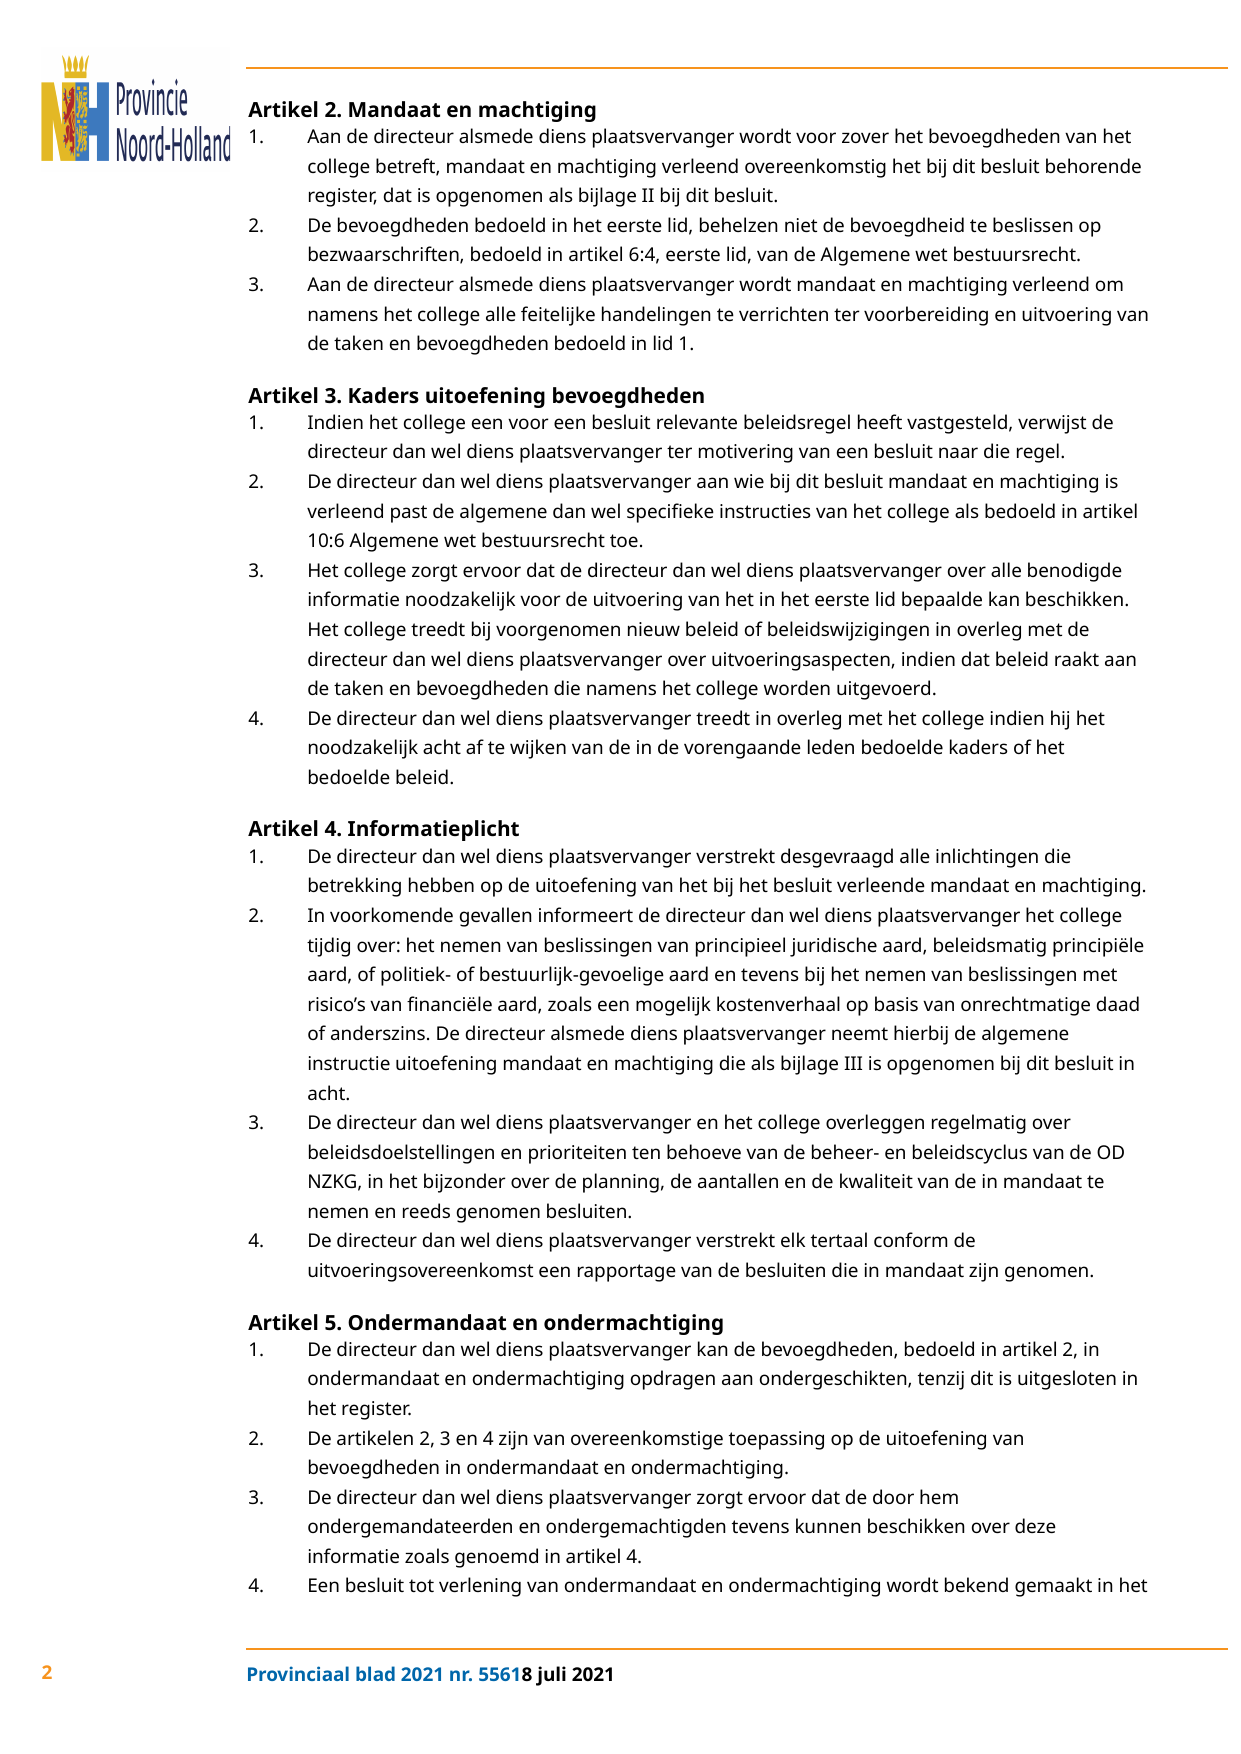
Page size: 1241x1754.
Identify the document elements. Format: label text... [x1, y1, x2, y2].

list Een besluit tot verlening van ondermandaat en ondermachtiging wordt bekend gemaakt in het [248, 1573, 1152, 1598]
list In voorkomende gevallen informeert de directeur dan wel diens plaatsvervanger het college tijdig over: het nemen van beslissingen van principieel juridische aard, beleidsmatig principiële aard, of politiek- of bestuurlijk-gevoelige aard en tevens bij het nemen van beslissingen met risico’s van financiële aard, zoals een mogelijk kostenverhaal op basis van onrechtmatige daad of anderszins. De directeur alsmede diens plaatsvervanger neemt hierbij de algemene instructie uitoefening mandaat en machtiging die als bijlage III is opgenomen bij dit besluit in acht. [248, 902, 1152, 1105]
list Aan de directeur alsmede diens plaatsvervanger wordt mandaat en machtiging verleend om namens het college alle feitelijke handelingen te verrichten ter voorbereiding en uitvoering van de taken en bevoegdheden bedoeld in lid 1. [248, 271, 1152, 356]
list Indien het college een voor een besluit relevante beleidsregel heeft vastgesteld, verwijst de directeur dan wel diens plaatsvervanger ter motivering van een besluit naar die regel. [248, 409, 1152, 464]
list De directeur dan wel diens plaatsvervanger en het college overleggen regelmatig over beleidsdoelstellingen en prioriteiten ten behoeve van de beheer- en beleidscyclus van de OD NZKG, in het bijzonder over de planning, de aantallen en de kwaliteit van de in mandaat te nemen en reeds genomen besluiten. [248, 1109, 1152, 1224]
picture [41, 47, 231, 172]
text Artikel 2. Mandaat en machtiging [248, 95, 1152, 123]
list De directeur dan wel diens plaatsvervanger verstrekt elk tertaal conform de uitvoeringsovereenkomst een rapportage van de besluiten die in mandaat zijn genomen. [248, 1228, 1152, 1283]
text Artikel 4. Informatieplicht [248, 814, 1152, 843]
list Aan de directeur alsmede diens plaatsvervanger wordt voor zover het bevoegdheden van het college betreft, mandaat en machtiging verleend overeenkomstig het bij dit besluit behorende register, dat is opgenomen als bijlage II bij dit besluit. [248, 123, 1152, 208]
text Artikel 3. Kaders uitoefening bevoegdheden [248, 381, 1152, 409]
list De directeur dan wel diens plaatsvervanger zorgt ervoor dat de door hem ondergemandateerden en ondergemachtigden tevens kunnen beschikken over deze informatie zoals genoemd in artikel 4. [248, 1484, 1152, 1569]
list De directeur dan wel diens plaatsvervanger verstrekt desgevraagd alle inlichtingen die betrekking hebben op de uitoefening van het bij het besluit verleende mandaat en machtiging. [248, 843, 1152, 898]
list De directeur dan wel diens plaatsvervanger kan de bevoegdheden, bedoeld in artikel 2, in ondermandaat en ondermachtiging opdragen aan ondergeschikten, tenzij dit is uitgesloten in het register. [248, 1336, 1152, 1421]
list Het college zorgt ervoor dat de directeur dan wel diens plaatsvervanger over alle benodigde informatie noodzakelijk voor de uitvoering van het in het eerste lid bepaalde kan beschikken. Het college treedt bij voorgenomen nieuw beleid of beleidswijzigingen in overleg met de directeur dan wel diens plaatsvervanger over uitvoeringsaspecten, indien dat beleid raakt aan de taken en bevoegdheden die namens het college worden uitgevoerd. [248, 557, 1152, 701]
text Artikel 5. Ondermandaat en ondermachtiging [248, 1308, 1152, 1336]
list De artikelen 2, 3 en 4 zijn van overeenkomstige toepassing op de uitoefening van bevoegdheden in ondermandaat en ondermachtiging. [248, 1425, 1152, 1480]
list De directeur dan wel diens plaatsvervanger aan wie bij dit besluit mandaat en machtiging is verleend past de algemene dan wel specifieke instructies van het college als bedoeld in artikel 10:6 Algemene wet bestuursrecht toe. [248, 468, 1152, 553]
list De bevoegdheden bedoeld in het eerste lid, behelzen niet de bevoegdheid te beslissen op bezwaarschriften, bedoeld in artikel 6:4, eerste lid, van de Algemene wet bestuursrecht. [248, 212, 1152, 267]
list De directeur dan wel diens plaatsvervanger treedt in overleg met het college indien hij het noodzakelijk acht af te wijken van de in de vorengaande leden bedoelde kaders of het bedoelde beleid. [248, 705, 1152, 790]
